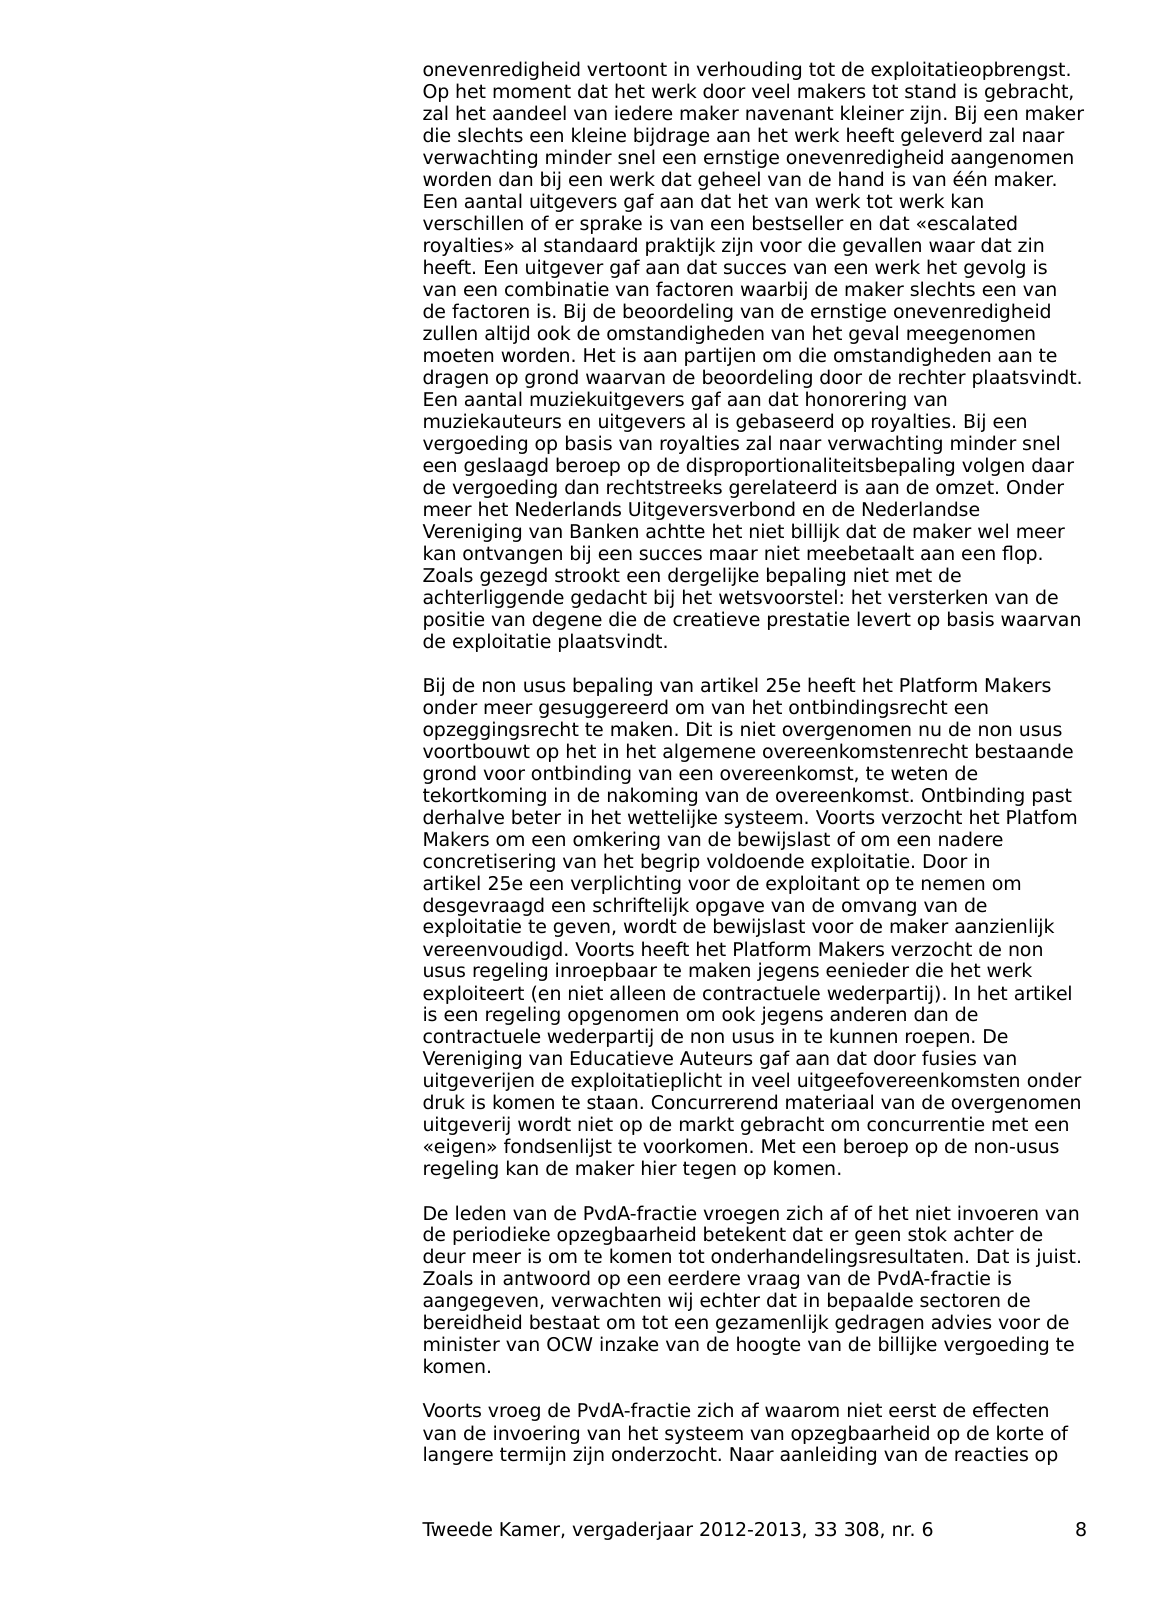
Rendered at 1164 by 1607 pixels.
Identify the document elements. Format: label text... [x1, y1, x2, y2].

text Bij de non usus bepaling van artikel 25e heeft het Platform Makers onder meer gesuggereerd om van het ontbindingsrecht een opzeggingsrecht te maken. Dit is niet overgenomen nu de non usus voortbouwt op het in het algemene overeenkomstenrecht bestaande grond voor ontbinding van een overeenkomst, te weten de tekortkoming in de nakoming van de overeenkomst. Ontbinding past derhalve beter in het wettelijke systeem. Voorts verzocht het Platfom Makers om een omkering van de bewijslast of om een nadere concretisering van het begrip voldoende exploitatie. Door in artikel 25e een verplichting voor de exploitant op te nemen om desgevraagd een schriftelijk opgave van de omvang van de exploitatie te geven, wordt de bewijslast voor de maker aanzienlijk vereenvoudigd. Voorts heeft het Platform Makers verzocht de non usus regeling inroepbaar te maken jegens eenieder die het werk exploiteert (en niet alleen de contractuele wederpartij). In het artikel is een regeling opgenomen om ook jegens anderen dan de contractuele wederpartij de non usus in te kunnen roepen. De Vereniging van Educatieve Auteurs gaf aan dat door fusies van uitgeverijen de exploitatieplicht in veel uitgeefovereenkomsten onder druk is komen te staan. Concurrerend materiaal van de overgenomen uitgeverij wordt niet op de markt gebracht om concurrentie met een «eigen» fondsenlijst te voorkomen. Met een beroep op de non-usus regeling kan de maker hier tegen op komen. [422, 675, 1087, 1180]
text De leden van de PvdA-fractie vroegen zich af of het niet invoeren van de periodieke opzegbaarheid betekent dat er geen stok achter de deur meer is om te komen tot onderhandelingsresultaten. Dat is juist. Zoals in antwoord op een eerdere vraag van de PvdA-fractie is aangegeven, verwachten wij echter dat in bepaalde sectoren de bereidheid bestaat om tot een gezamenlijk gedragen advies voor de minister van OCW inzake van de hoogte van de billijke vergoeding te komen. [422, 1202, 1087, 1378]
text Voorts vroeg de PvdA-fractie zich af waarom niet eerst de effecten van de invoering van het systeem van opzegbaarheid op de korte of langere termijn zijn onderzocht. Naar aanleiding van de reacties op [422, 1400, 1087, 1466]
text onevenredigheid vertoont in verhouding tot de exploitatieopbrengst. Op het moment dat het werk door veel makers tot stand is gebracht, zal het aandeel van iedere maker navenant kleiner zijn. Bij een maker die slechts een kleine bijdrage aan het werk heeft geleverd zal naar verwachting minder snel een ernstige onevenredigheid aangenomen worden dan bij een werk dat geheel van de hand is van één maker. Een aantal uitgevers gaf aan dat het van werk tot werk kan verschillen of er sprake is van een bestseller en dat «escalated royalties» al standaard praktijk zijn voor die gevallen waar dat zin heeft. Een uitgever gaf aan dat succes van een werk het gevolg is van een combinatie van factoren waarbij de maker slechts een van de factoren is. Bij de beoordeling van de ernstige onevenredigheid zullen altijd ook de omstandigheden van het geval meegenomen moeten worden. Het is aan partijen om die omstandigheden aan te dragen op grond waarvan de beoordeling door de rechter plaatsvindt. Een aantal muziekuitgevers gaf aan dat honorering van muziekauteurs en uitgevers al is gebaseerd op royalties. Bij een vergoeding op basis van royalties zal naar verwachting minder snel een geslaagd beroep op de disproportionaliteitsbepaling volgen daar de vergoeding dan rechtstreeks gerelateerd is aan de omzet. Onder meer het Nederlands Uitgeversverbond en de Nederlandse Vereniging van Banken achtte het niet billijk dat de maker wel meer kan ontvangen bij een succes maar niet meebetaalt aan een flop. Zoals gezegd strookt een dergelijke bepaling niet met de achterliggende gedacht bij het wetsvoorstel: het versterken van de positie van degene die de creatieve prestatie levert op basis waarvan de exploitatie plaatsvindt. [422, 59, 1087, 652]
